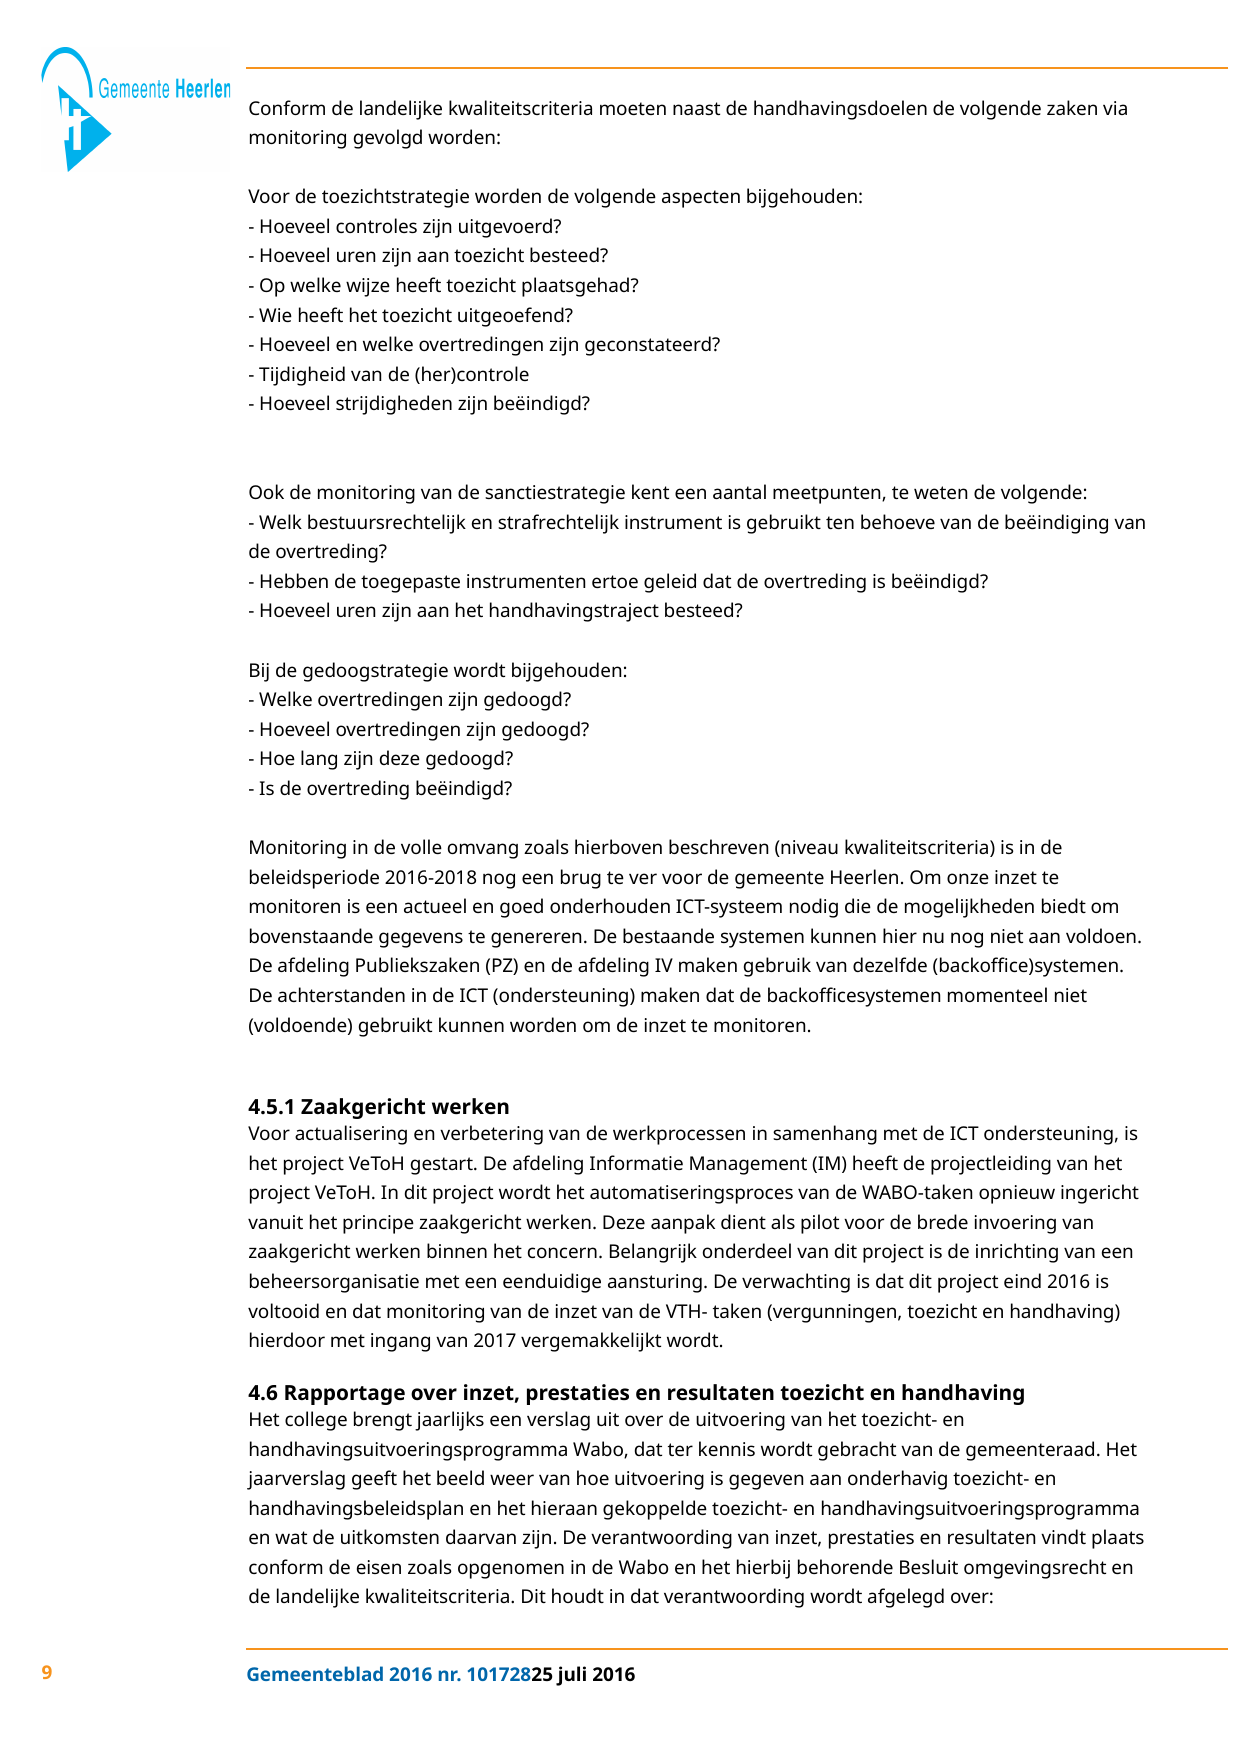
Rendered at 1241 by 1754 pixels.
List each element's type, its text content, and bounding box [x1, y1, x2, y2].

text Conform de landelijke kwaliteitscriteria moeten naast de handhavingsdoelen de volgende zaken via monitoring gevolgd worden: [248, 95, 1152, 150]
text Voor de toezichtstrategie worden de volgende aspecten bijgehouden: [248, 183, 1152, 209]
text Voor actualisering en verbetering van de werkprocessen in samenhang met de ICT ondersteuning, is het project VeToH gestart. De afdeling Informatie Management (IM) heeft de projectleiding van het project VeToH. In dit project wordt het automatiseringsproces van de WABO-taken opnieuw ingericht vanuit het principe zaakgericht werken. Deze aanpak dient als pilot voor de brede invoering van zaakgericht werken binnen het concern. Belangrijk onderdeel van dit project is de inrichting van een beheersorganisatie met een eenduidige aansturing. De verwachting is dat dit project eind 2016 is voltooid en dat monitoring van de inzet van de VTH- taken (vergunningen, toezicht en handhaving) hierdoor met ingang van 2017 vergemakkelijkt wordt. [248, 1120, 1152, 1353]
text - Hoeveel controles zijn uitgevoerd? [248, 213, 1152, 239]
picture [41, 47, 58, 70]
text - Tijdigheid van de (her)controle [248, 361, 1152, 387]
text - Wie heeft het toezicht uitgeoefend? [248, 302, 1152, 328]
text - Hoeveel overtredingen zijn gedoogd? [248, 716, 1152, 742]
text Het college brengt jaarlijks een verslag uit over de uitvoering van het toezicht- en handhavingsuitvoeringsprogramma Wabo, dat ter kennis wordt gebracht van de gemeenteraad. Het jaarverslag geeft het beeld weer van hoe uitvoering is gegeven aan onderhavig toezicht- en handhavingsbeleidsplan en het hieraan gekoppelde toezicht- en handhavingsuitvoeringsprogramma en wat de uitkomsten daarvan zijn. De verantwoording van inzet, prestaties en resultaten vindt plaats conform de eisen zoals opgenomen in de Wabo en het hierbij behorende Besluit omgevingsrecht en de landelijke kwaliteitscriteria. Dit houdt in dat verantwoording wordt afgelegd over: [248, 1406, 1152, 1609]
text - Op welke wijze heeft toezicht plaatsgehad? [248, 272, 1152, 298]
picture [41, 47, 231, 172]
text 4.5.1 Zaakgericht werken [248, 1092, 1152, 1120]
text - Hoe lang zijn deze gedoogd? [248, 746, 1152, 771]
text - Hoeveel en welke overtredingen zijn geconstateerd? [248, 331, 1152, 357]
text - Hoeveel uren zijn aan het handhavingstraject besteed? [248, 598, 1152, 623]
text Ook de monitoring van de sanctiestrategie kent een aantal meetpunten, te weten de volgende: [248, 479, 1152, 505]
text - Hoeveel strijdigheden zijn beëindigd? [248, 391, 1152, 416]
text - Hoeveel uren zijn aan toezicht besteed? [248, 243, 1152, 268]
text - Hebben de toegepaste instrumenten ertoe geleid dat de overtreding is beëindigd? [248, 568, 1152, 594]
text - Welk bestuursrechtelijk en strafrechtelijk instrument is gebruikt ten behoeve van de beëindiging van de overtreding? [248, 509, 1152, 564]
text Monitoring in de volle omvang zoals hierboven beschreven (niveau kwaliteitscriteria) is in de beleidsperiode 2016-2018 nog een brug te ver voor de gemeente Heerlen. Om onze inzet te monitoren is een actueel en goed onderhouden ICT-systeem nodig die de mogelijkheden biedt om bovenstaande gegevens te genereren. De bestaande systemen kunnen hier nu nog niet aan voldoen. De afdeling Publiekszaken (PZ) en de afdeling IV maken gebruik van dezelfde (backoffice)systemen. De achterstanden in de ICT (ondersteuning) maken dat de backofficesystemen momenteel niet (voldoende) gebruikt kunnen worden om de inzet te monitoren. [248, 834, 1152, 1038]
text - Welke overtredingen zijn gedoogd? [248, 686, 1152, 712]
text - Is de overtreding beëindigd? [248, 775, 1152, 801]
text 4.6 Rapportage over inzet, prestaties en resultaten toezicht en handhaving [248, 1378, 1152, 1406]
text Bij de gedoogstrategie wordt bijgehouden: [248, 657, 1152, 683]
